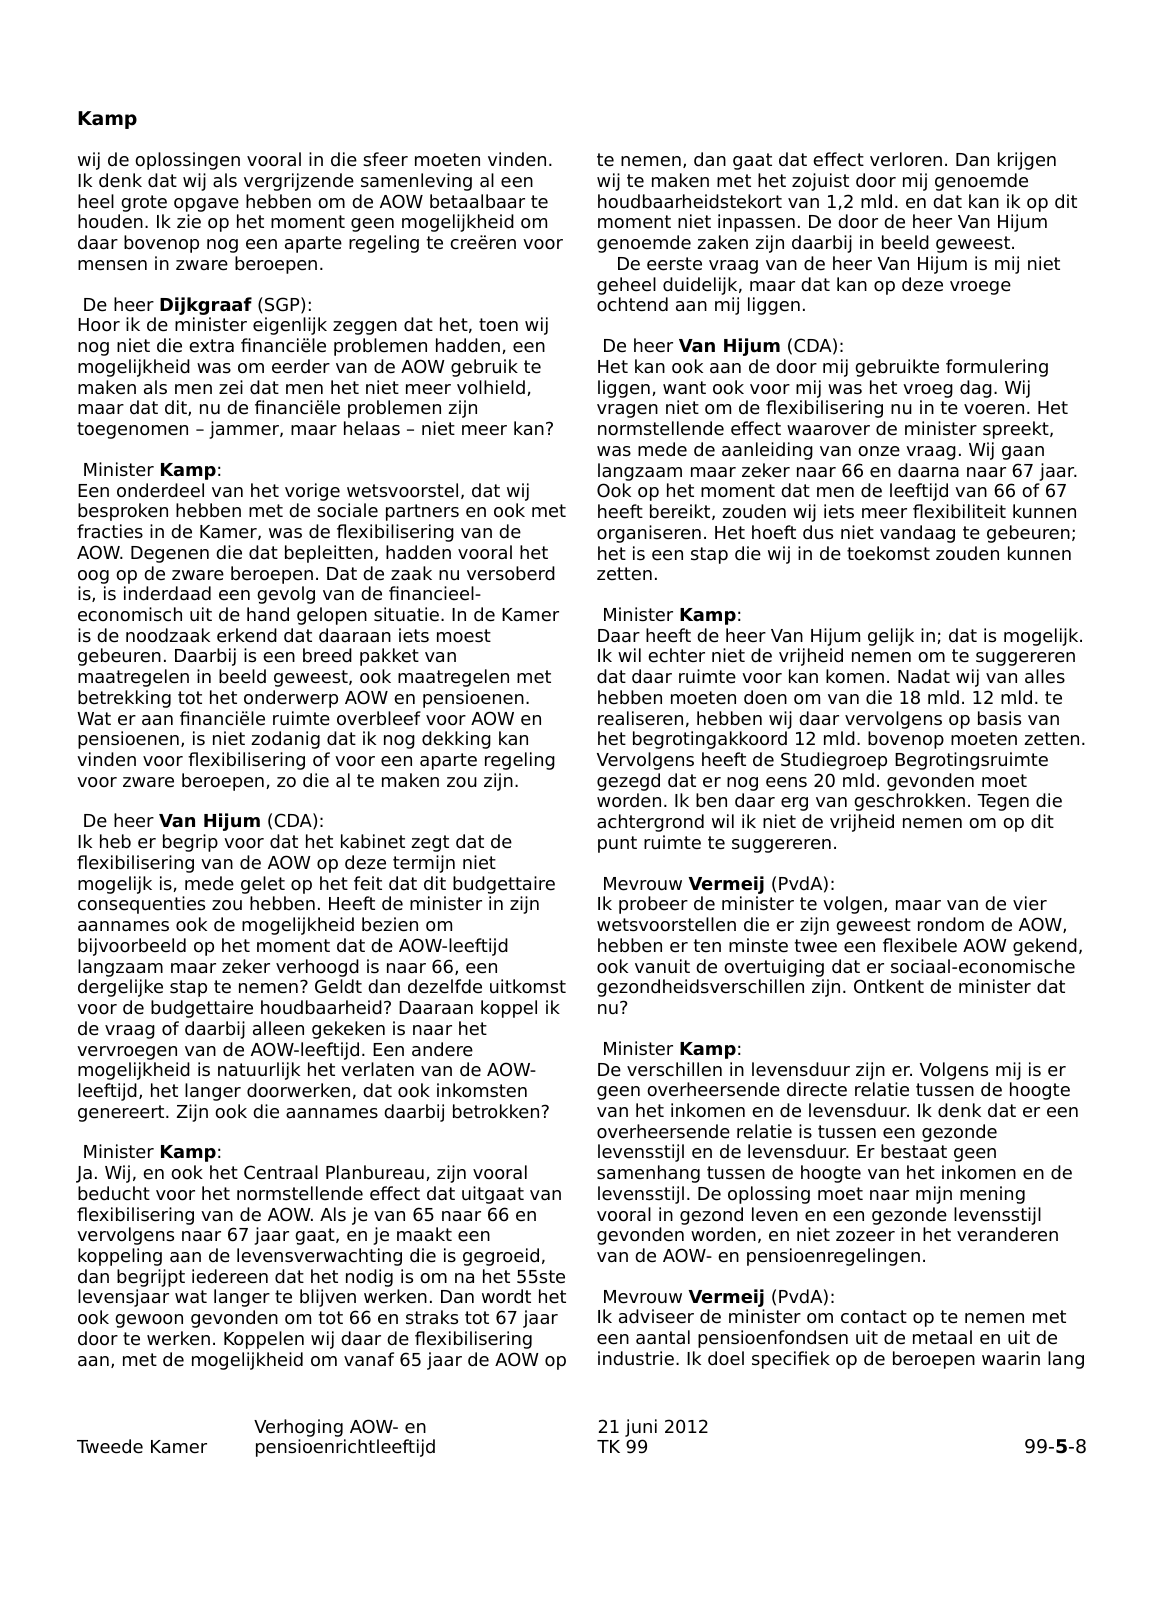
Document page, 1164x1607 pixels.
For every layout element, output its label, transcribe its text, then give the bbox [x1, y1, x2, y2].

text Een onderdeel van het vorige wetsvoorstel, dat wij besproken hebben met de sociale partners en ook met fracties in de Kamer, was de flexibilisering van de AOW. Degenen die dat bepleitten, hadden vooral het oog op de zware beroepen. Dat de zaak nu versoberd is, is inderdaad een gevolg van de financieel-economisch uit de hand gelopen situatie. In de Kamer is de noodzaak erkend dat daaraan iets moest gebeuren. Daarbij is een breed pakket van maatregelen in beeld geweest, ook maatregelen met betrekking tot het onderwerp AOW en pensioenen. Wat er aan financiële ruimte overbleef voor AOW en pensioenen, is niet zodanig dat ik nog dekking kan vinden voor flexibilisering of voor een aparte regeling voor zware beroepen, zo die al te maken zou zijn. [77, 480, 567, 791]
text Mevrouw Vermeij (PvdA): [596, 1287, 1087, 1307]
text De verschillen in levensduur zijn er. Volgens mij is er geen overheersende directe relatie tussen de hoogte van het inkomen en de levensduur. Ik denk dat er een overheersende relatie is tussen een gezonde levensstijl en de levensduur. Er bestaat geen samenhang tussen de hoogte van het inkomen en de levensstijl. De oplossing moet naar mijn mening vooral in gezond leven en een gezonde levensstijl gevonden worden, en niet zozeer in het veranderen van de AOW- en pensioenregelingen. [596, 1059, 1087, 1267]
text Ik adviseer de minister om contact op te nemen met een aantal pensioenfondsen uit de metaal en uit de industrie. Ik doel specifiek op de beroepen waarin lang [596, 1307, 1087, 1369]
text te nemen, dan gaat dat effect verloren. Dan krijgen wij te maken met het zojuist door mij genoemde houdbaarheidstekort van 1,2 mld. en dat kan ik op dit moment niet inpassen. De door de heer Van Hijum genoemde zaken zijn daarbij in beeld geweest. [596, 150, 1087, 254]
text wij de oplossingen vooral in die sfeer moeten vinden. Ik denk dat wij als vergrijzende samenleving al een heel grote opgave hebben om de AOW betaalbaar te houden. Ik zie op het moment geen mogelijkheid om daar bovenop nog een aparte regeling te creëren voor mensen in zware beroepen. [77, 150, 567, 274]
text Daar heeft de heer Van Hijum gelijk in; dat is mogelijk. Ik wil echter niet de vrijheid nemen om te suggereren dat daar ruimte voor kan komen. Nadat wij van alles hebben moeten doen om van die 18 mld. 12 mld. te realiseren, hebben wij daar vervolgens op basis van het begrotingakkoord 12 mld. bovenop moeten zetten. Vervolgens heeft de Studiegroep Begrotingsruimte gezegd dat er nog eens 20 mld. gevonden moet worden. Ik ben daar erg van geschrokken. Tegen die achtergrond wil ik niet de vrijheid nemen om op dit punt ruimte te suggereren. [596, 626, 1087, 853]
text Ik heb er begrip voor dat het kabinet zegt dat de flexibilisering van de AOW op deze termijn niet mogelijk is, mede gelet op het feit dat dit budgettaire consequenties zou hebben. Heeft de minister in zijn aannames ook de mogelijkheid bezien om bijvoorbeeld op het moment dat de AOW-leeftijd langzaam maar zeker verhoogd is naar 66, een dergelijke stap te nemen? Geldt dan dezelfde uitkomst voor de budgettaire houdbaarheid? Daaraan koppel ik de vraag of daarbij alleen gekeken is naar het vervroegen van de AOW-leeftijd. Een andere mogelijkheid is natuurlijk het verlaten van de AOW-leeftijd, het langer doorwerken, dat ook inkomsten genereert. Zijn ook die aannames daarbij betrokken? [77, 832, 567, 1122]
text Mevrouw Vermeij (PvdA): [596, 873, 1087, 894]
text Minister Kamp: [596, 605, 1087, 626]
text Ik probeer de minister te volgen, maar van de vier wetsvoorstellen die er zijn geweest rondom de AOW, hebben er ten minste twee een flexibele AOW gekend, ook vanuit de overtuiging dat er sociaal-economische gezondheidsverschillen zijn. Ontkent de minister dat nu? [596, 894, 1087, 1019]
text Minister Kamp: [596, 1039, 1087, 1059]
text Minister Kamp: [77, 460, 567, 480]
text Hoor ik de minister eigenlijk zeggen dat het, toen wij nog niet die extra financiële problemen hadden, een mogelijkheid was om eerder van de AOW gebruik te maken als men zei dat men het niet meer volhield, maar dat dit, nu de financiële problemen zijn toegenomen – jammer, maar helaas – niet meer kan? [77, 315, 567, 440]
text Het kan ook aan de door mij gebruikte formulering liggen, want ook voor mij was het vroeg dag. Wij vragen niet om de flexibilisering nu in te voeren. Het normstellende effect waarover de minister spreekt, was mede de aanleiding van onze vraag. Wij gaan langzaam maar zeker naar 66 en daarna naar 67 jaar. Ook op het moment dat men de leeftijd van 66 of 67 heeft bereikt, zouden wij iets meer flexibiliteit kunnen organiseren. Het hoeft dus niet vandaag te gebeuren; het is een stap die wij in de toekomst zouden kunnen zetten. [596, 357, 1087, 585]
text De eerste vraag van de heer Van Hijum is mij niet geheel duidelijk, maar dat kan op deze vroege ochtend aan mij liggen. [596, 254, 1087, 316]
text Ja. Wij, en ook het Centraal Planbureau, zijn vooral beducht voor het normstellende effect dat uitgaat van flexibilisering van de AOW. Als je van 65 naar 66 en vervolgens naar 67 jaar gaat, en je maakt een koppeling aan de levensverwachting die is gegroeid, dan begrijpt iedereen dat het nodig is om na het 55ste levensjaar wat langer te blijven werken. Dan wordt het ook gewoon gevonden om tot 66 en straks tot 67 jaar door te werken. Koppelen wij daar de flexibilisering aan, met de mogelijkheid om vanaf 65 jaar de AOW op [77, 1163, 567, 1370]
text De heer Van Hijum (CDA): [77, 811, 567, 832]
text De heer Van Hijum (CDA): [596, 336, 1087, 357]
text Minister Kamp: [77, 1142, 567, 1163]
text De heer Dijkgraaf (SGP): [77, 294, 567, 315]
